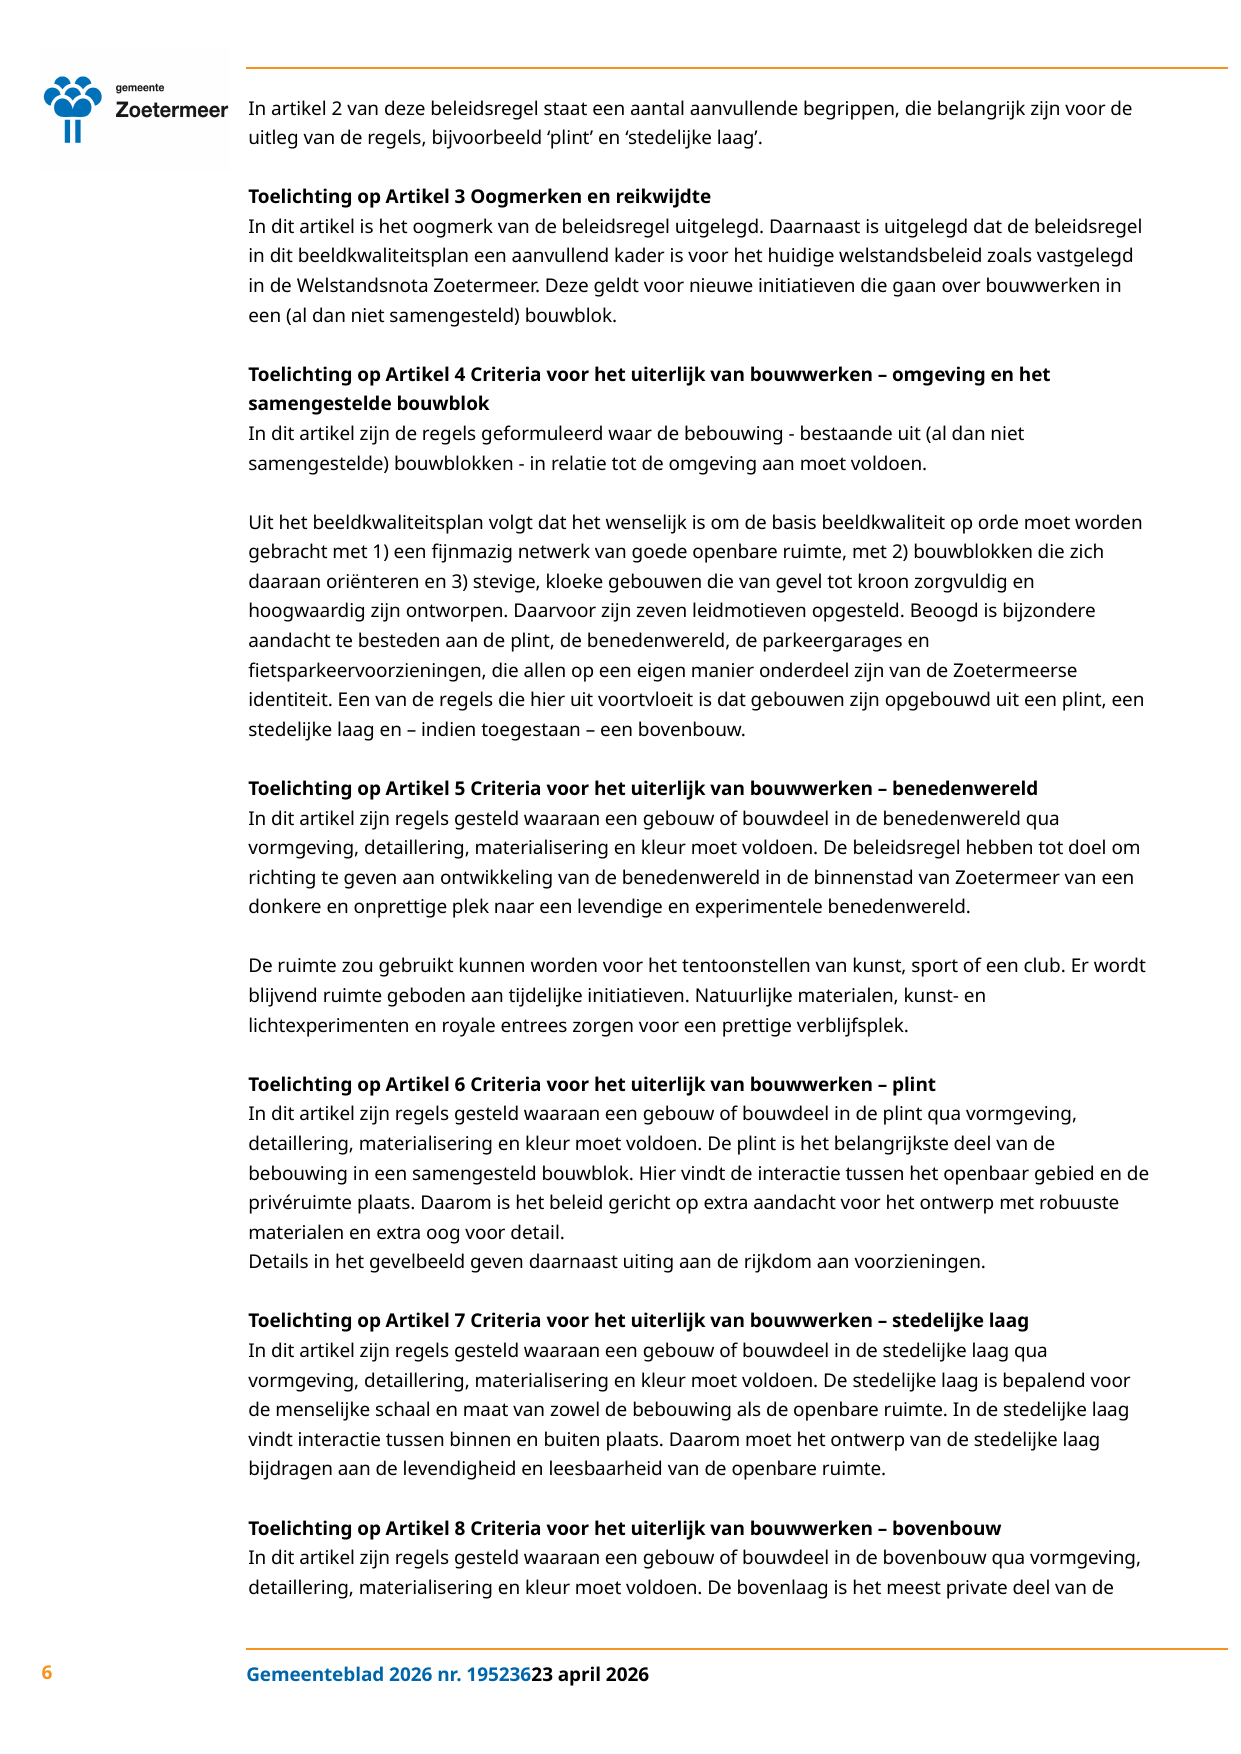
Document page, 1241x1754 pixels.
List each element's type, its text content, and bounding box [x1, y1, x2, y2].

text In dit artikel zijn regels gesteld waaraan een gebouw of bouwdeel in de benedenwereld qua vormgeving, detaillering, materialisering en kleur moet voldoen. De beleidsregel hebben tot doel om richting te geven aan ontwikkeling van de benedenwereld in de binnenstad van Zoetermeer van een donkere en onprettige plek naar een levendige en experimentele benedenwereld. [248, 805, 1152, 919]
picture [41, 47, 231, 172]
text Toelichting op Artikel 7 Criteria voor het uiterlijk van bouwwerken – stedelijke laag [248, 1308, 1152, 1333]
text In dit artikel zijn de regels geformuleerd waar de bebouwing - bestaande uit (al dan niet samengestelde) bouwblokken - in relatie tot de omgeving aan moet voldoen. [248, 420, 1152, 476]
text Toelichting op Artikel 3 Oogmerken en reikwijdte [248, 183, 1152, 209]
text Toelichting op Artikel 8 Criteria voor het uiterlijk van bouwwerken – bovenbouw [248, 1515, 1152, 1541]
text Details in het gevelbeeld geven daarnaast uiting aan de rijkdom aan voorzieningen. [248, 1248, 1152, 1274]
text In dit artikel zijn regels gesteld waaraan een gebouw of bouwdeel in de bovenbouw qua vormgeving, detaillering, materialisering en kleur moet voldoen. De bovenlaag is het meest private deel van de [248, 1544, 1152, 1600]
text In dit artikel is het oogmerk van de beleidsregel uitgelegd. Daarnaast is uitgelegd dat de beleidsregel in dit beeldkwaliteitsplan een aanvullend kader is voor het huidige welstandsbeleid zoals vastgelegd in de Welstandsnota Zoetermeer. Deze geldt voor nieuwe initiatieven die gaan over bouwwerken in een (al dan niet samengesteld) bouwblok. [248, 213, 1152, 328]
text Toelichting op Artikel 6 Criteria voor het uiterlijk van bouwwerken – plint [248, 1071, 1152, 1097]
text Uit het beeldkwaliteitsplan volgt dat het wenselijk is om de basis beeldkwaliteit op orde moet worden gebracht met 1) een fijnmazig netwerk van goede openbare ruimte, met 2) bouwblokken die zich daaraan oriënteren en 3) stevige, kloeke gebouwen die van gevel tot kroon zorgvuldig en hoogwaardig zijn ontworpen. Daarvoor zijn zeven leidmotieven opgesteld. Beoogd is bijzondere aandacht te besteden aan de plint, de benedenwereld, de parkeergarages en fietsparkeervoorzieningen, die allen op een eigen manier onderdeel zijn van de Zoetermeerse identiteit. Een van de regels die hier uit voortvloeit is dat gebouwen zijn opgebouwd uit een plint, een stedelijke laag en – indien toegestaan – een bovenbouw. [248, 509, 1152, 742]
text In artikel 2 van deze beleidsregel staat een aantal aanvullende begrippen, die belangrijk zijn voor de uitleg van de regels, bijvoorbeeld ‘plint’ en ‘stedelijke laag’. [248, 95, 1152, 150]
text In dit artikel zijn regels gesteld waaraan een gebouw of bouwdeel in de plint qua vormgeving, detaillering, materialisering en kleur moet voldoen. De plint is het belangrijkste deel van de bebouwing in een samengesteld bouwblok. Hier vindt de interactie tussen het openbaar gebied en de privéruimte plaats. Daarom is het beleid gericht op extra aandacht voor het ontwerp met robuuste materialen en extra oog voor detail. [248, 1101, 1152, 1245]
text Toelichting op Artikel 5 Criteria voor het uiterlijk van bouwwerken – benedenwereld [248, 775, 1152, 801]
text In dit artikel zijn regels gesteld waaraan een gebouw of bouwdeel in de stedelijke laag qua vormgeving, detaillering, materialisering en kleur moet voldoen. De stedelijke laag is bepalend voor de menselijke schaal en maat van zowel de bebouwing als de openbare ruimte. In de stedelijke laag vindt interactie tussen binnen en buiten plaats. Daarom moet het ontwerp van de stedelijke laag bijdragen aan de levendigheid en leesbaarheid van de openbare ruimte. [248, 1337, 1152, 1481]
text De ruimte zou gebruikt kunnen worden voor het tentoonstellen van kunst, sport of een club. Er wordt blijvend ruimte geboden aan tijdelijke initiatieven. Natuurlijke materialen, kunst- en lichtexperimenten en royale entrees zorgen voor een prettige verblijfsplek. [248, 953, 1152, 1038]
text Toelichting op Artikel 4 Criteria voor het uiterlijk van bouwwerken – omgeving en het samengestelde bouwblok [248, 361, 1152, 416]
